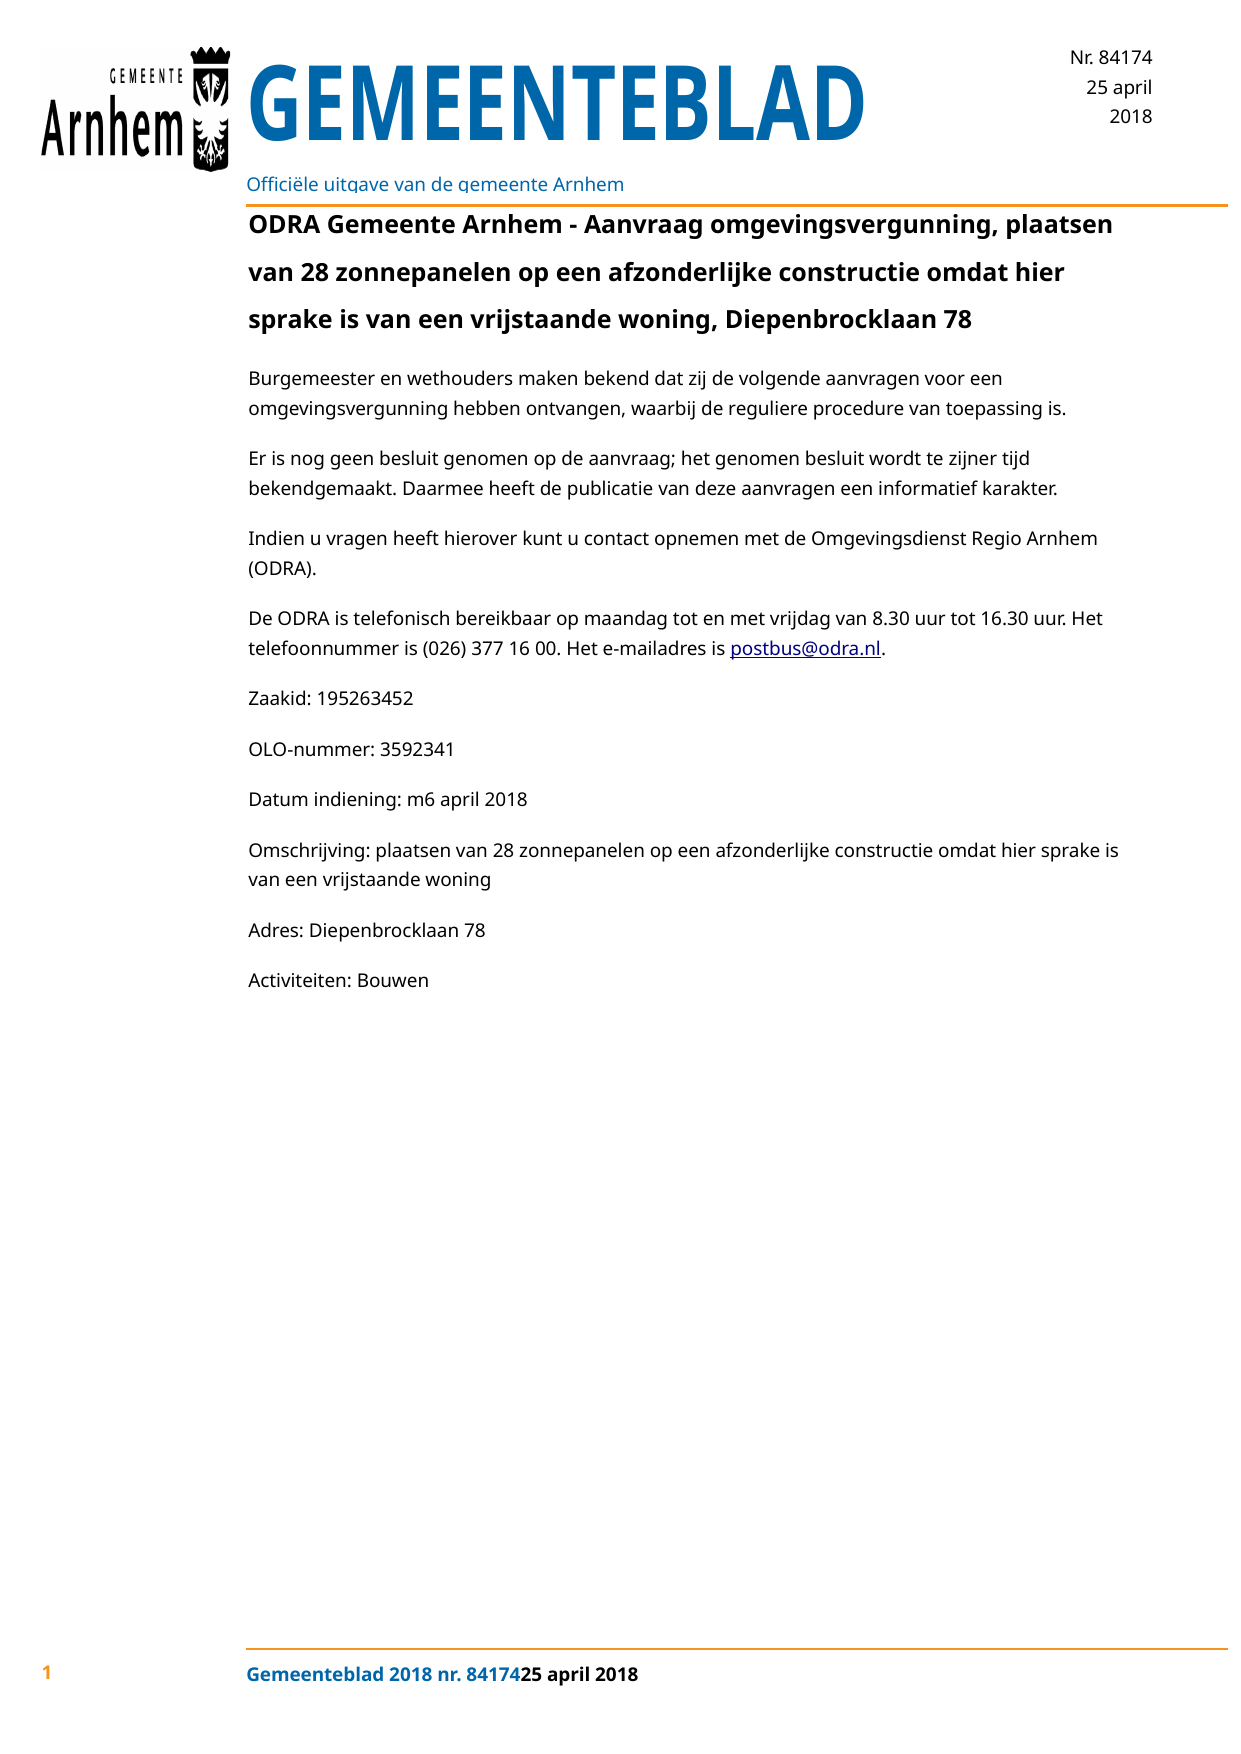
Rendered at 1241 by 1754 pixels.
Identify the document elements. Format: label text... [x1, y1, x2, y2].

picture [41, 47, 231, 172]
text Adres: Diepenbrocklaan 78 [248, 917, 1152, 942]
text Omschrijving: plaatsen van 28 zonnepanelen op een afzonderlijke constructie omdat hier sprake is van een vrijstaande woning [248, 837, 1152, 892]
text Activiteiten: Bouwen [248, 967, 1152, 993]
text OLO-nummer: 3592341 [248, 736, 1152, 762]
text Indien u vragen heeft hierover kunt u contact opnemen met de Omgevingsdienst Regio Arnhem (ODRA). [248, 526, 1152, 581]
text Er is nog geen besluit genomen op de aanvraag; het genomen besluit wordt te zijner tijd bekendgemaakt. Daarmee heeft de publicatie van deze aanvragen een informatief karakter. [248, 446, 1152, 501]
text De ODRA is telefonisch bereikbaar op maandag tot en met vrijdag van 8.30 uur tot 16.30 uur. Het telefoonnummer is (026) 377 16 00. Het e-mailadres is postbus@odra.nl. [248, 606, 1152, 661]
text ODRA Gemeente Arnhem - Aanvraag omgevingsvergunning, plaatsen van 28 zonnepanelen op een afzonderlijke constructie omdat hier sprake is van een vrijstaande woning, Diepenbrocklaan 78 [248, 207, 1152, 336]
text Datum indiening: m6 april 2018 [248, 786, 1152, 812]
text Burgemeester en wethouders maken bekend dat zij de volgende aanvragen voor een omgevingsvergunning hebben ontvangen, waarbij de reguliere procedure van toepassing is. [248, 366, 1152, 421]
text Zaakid: 195263452 [248, 686, 1152, 711]
